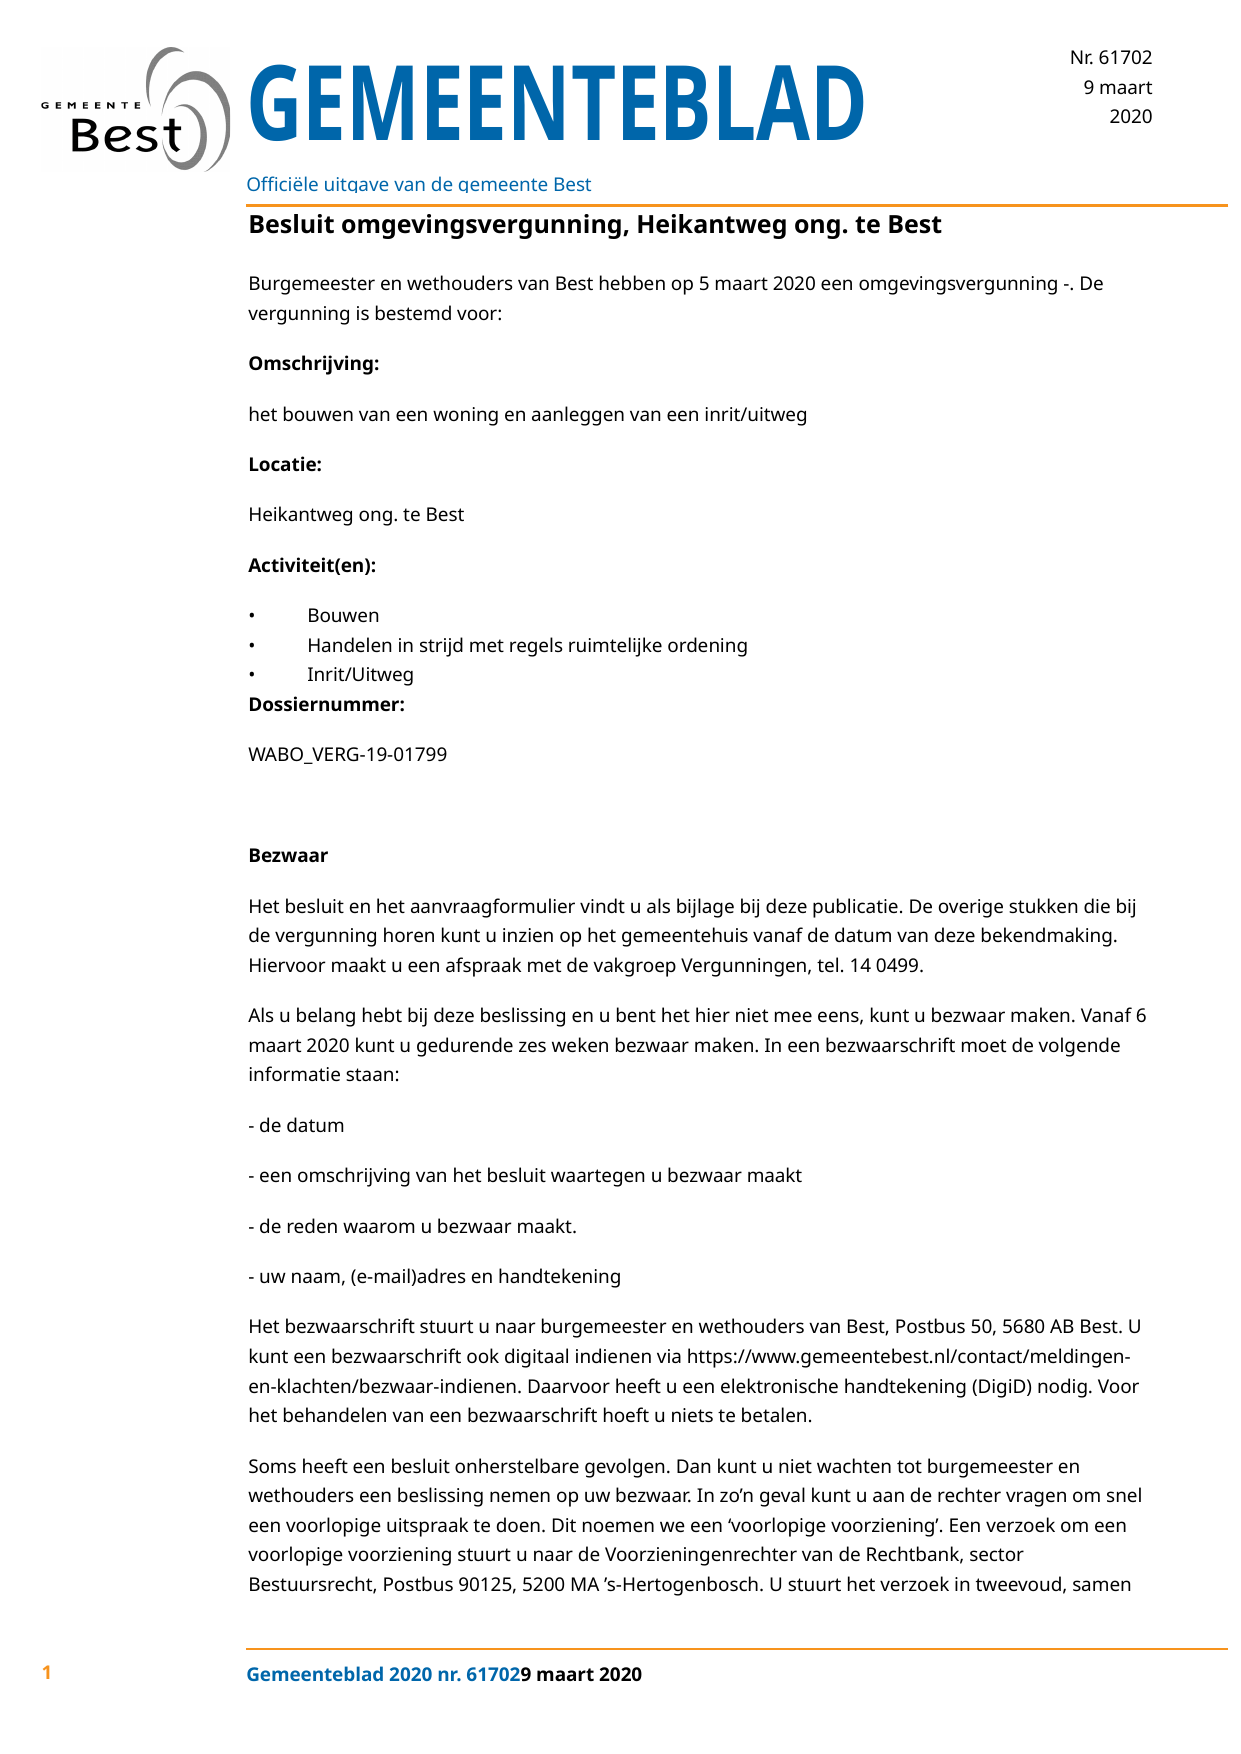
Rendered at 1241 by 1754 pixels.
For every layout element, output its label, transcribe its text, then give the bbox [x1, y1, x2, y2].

text Activiteit(en): [248, 552, 1152, 578]
text het bouwen van een woning en aanleggen van een inrit/uitweg [248, 401, 1152, 426]
text - een omschrijving van het besluit waartegen u bezwaar maakt [248, 1162, 1152, 1188]
text Burgemeester en wethouders van Best hebben op 5 maart 2020 een omgevingsvergunning -. De vergunning is bestemd voor: [248, 270, 1152, 326]
list Handelen in strijd met regels ruimtelijke ordening [248, 632, 1152, 658]
text Soms heeft een besluit onherstelbare gevolgen. Dan kunt u niet wachten tot burgemeester en wethouders een beslissing nemen op uw bezwaar. In zo’n geval kunt u aan de rechter vragen om snel een voorlopige uitspraak te doen. Dit noemen we een ‘voorlopige voorziening’. Een verzoek om een voorlopige voorziening stuurt u naar de Voorzieningenrechter van de Rechtbank, sector Bestuursrecht, Postbus 90125, 5200 MA ’s-Hertogenbosch. U stuurt het verzoek in tweevoud, samen [248, 1453, 1152, 1597]
text Omschrijving: [248, 350, 1152, 376]
text Heikantweg ong. te Best [248, 502, 1152, 527]
list Bouwen [248, 602, 1152, 628]
text Dossiernummer: [248, 691, 1152, 717]
text WABO_VERG-19-01799 [248, 742, 1152, 767]
text Het besluit en het aanvraagformulier vindt u als bijlage bij deze publicatie. De overige stukken die bij de vergunning horen kunt u inzien op het gemeentehuis vanaf de datum van deze bekendmaking. Hiervoor maakt u een afspraak met de vakgroep Vergunningen, tel. 14 0499. [248, 893, 1152, 978]
list Inrit/Uitweg [248, 662, 1152, 687]
text Bezwaar [248, 842, 1152, 868]
text Locatie: [248, 451, 1152, 477]
picture [41, 47, 231, 172]
text - de reden waarom u bezwaar maakt. [248, 1213, 1152, 1238]
text Het bezwaarschrift stuurt u naar burgemeester en wethouders van Best, Postbus 50, 5680 AB Best. U kunt een bezwaarschrift ook digitaal indienen via https://www.gemeentebest.nl/contact/meldingen-en-klachten/bezwaar-indienen. Daarvoor heeft u een elektronische handtekening (DigiD) nodig. Voor het behandelen van een bezwaarschrift hoeft u niets te betalen. [248, 1314, 1152, 1428]
text Besluit omgevingsvergunning, Heikantweg ong. te Best [248, 207, 1152, 241]
text - de datum [248, 1112, 1152, 1138]
text Als u belang hebt bij deze beslissing en u bent het hier niet mee eens, kunt u bezwaar maken. Vanaf 6 maart 2020 kunt u gedurende zes weken bezwaar maken. In een bezwaarschrift moet de volgende informatie staan: [248, 1002, 1152, 1087]
text - uw naam, (e-mail)adres en handtekening [248, 1263, 1152, 1289]
